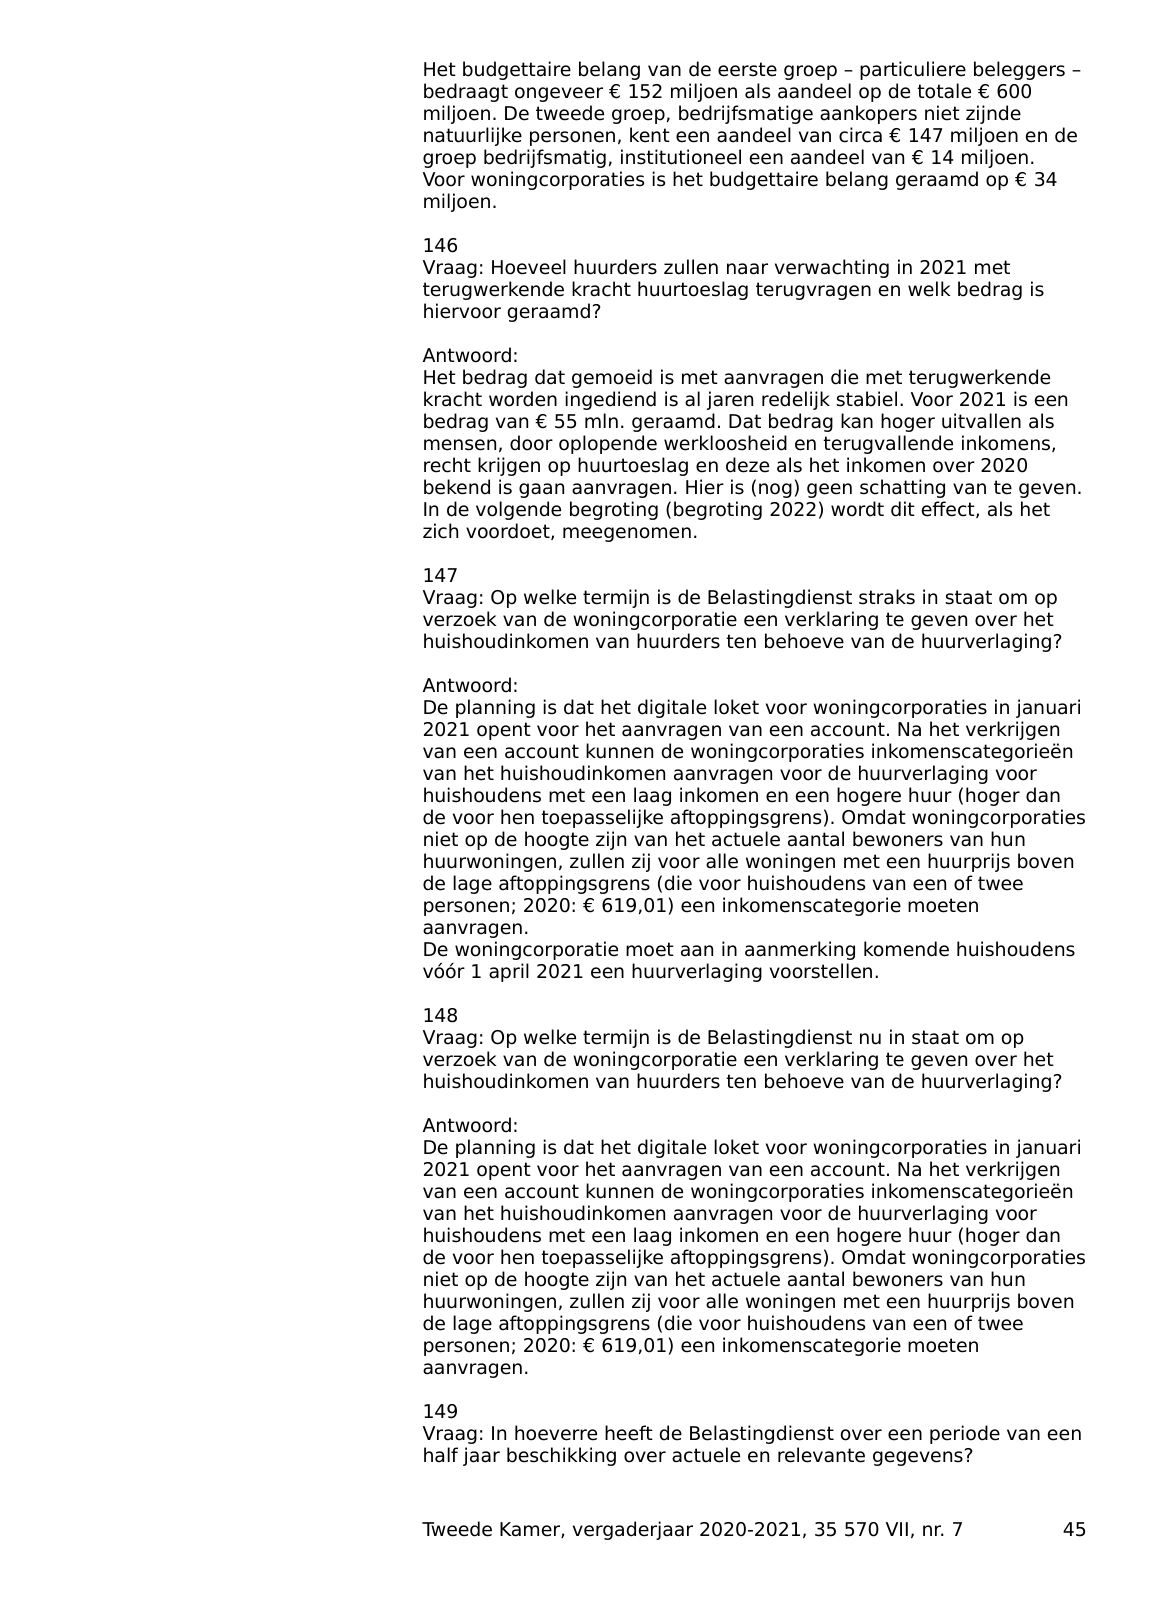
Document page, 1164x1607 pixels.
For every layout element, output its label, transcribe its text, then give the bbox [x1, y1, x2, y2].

text 146 [422, 235, 1087, 257]
text 147 [422, 565, 1087, 587]
text Vraag: Hoeveel huurders zullen naar verwachting in 2021 met terugwerkende kracht huurtoeslag terugvragen en welk bedrag is hiervoor geraamd? [422, 257, 1087, 323]
text 149 [422, 1401, 1087, 1423]
text De planning is dat het digitale loket voor woningcorporaties in januari 2021 opent voor het aanvragen van een account. Na het verkrijgen van een account kunnen de woningcorporaties inkomenscategorieën van het huishoudinkomen aanvragen voor de huurverlaging voor huishoudens met een laag inkomen en een hogere huur (hoger dan de voor hen toepasselijke aftoppingsgrens). Omdat woningcorporaties niet op de hoogte zijn van het actuele aantal bewoners van hun huurwoningen, zullen zij voor alle woningen met een huurprijs boven de lage aftoppingsgrens (die voor huishoudens van een of twee personen; 2020: € 619,01) een inkomenscategorie moeten aanvragen. [422, 697, 1087, 939]
text De woningcorporatie moet aan in aanmerking komende huishoudens vóór 1 april 2021 een huurverlaging voorstellen. [422, 939, 1087, 983]
text Antwoord: [422, 1115, 1087, 1137]
text Antwoord: [422, 675, 1087, 697]
text De planning is dat het digitale loket voor woningcorporaties in januari 2021 opent voor het aanvragen van een account. Na het verkrijgen van een account kunnen de woningcorporaties inkomenscategorieën van het huishoudinkomen aanvragen voor de huurverlaging voor huishoudens met een laag inkomen en een hogere huur (hoger dan de voor hen toepasselijke aftoppingsgrens). Omdat woningcorporaties niet op de hoogte zijn van het actuele aantal bewoners van hun huurwoningen, zullen zij voor alle woningen met een huurprijs boven de lage aftoppingsgrens (die voor huishoudens van een of twee personen; 2020: € 619,01) een inkomenscategorie moeten aanvragen. [422, 1137, 1087, 1379]
text Antwoord: [422, 345, 1087, 367]
text Voor woningcorporaties is het budgettaire belang geraamd op € 34 miljoen. [422, 169, 1087, 213]
text Het bedrag dat gemoeid is met aanvragen die met terugwerkende kracht worden ingediend is al jaren redelijk stabiel. Voor 2021 is een bedrag van € 55 mln. geraamd. Dat bedrag kan hoger uitvallen als mensen, door oplopende werkloosheid en terugvallende inkomens, recht krijgen op huurtoeslag en deze als het inkomen over 2020 bekend is gaan aanvragen. Hier is (nog) geen schatting van te geven. In de volgende begroting (begroting 2022) wordt dit effect, als het zich voordoet, meegenomen. [422, 367, 1087, 543]
text Vraag: Op welke termijn is de Belastingdienst straks in staat om op verzoek van de woningcorporatie een verklaring te geven over het huishoudinkomen van huurders ten behoeve van de huurverlaging? [422, 587, 1087, 653]
text Vraag: Op welke termijn is de Belastingdienst nu in staat om op verzoek van de woningcorporatie een verklaring te geven over het huishoudinkomen van huurders ten behoeve van de huurverlaging? [422, 1027, 1087, 1093]
text Vraag: In hoeverre heeft de Belastingdienst over een periode van een half jaar beschikking over actuele en relevante gegevens? [422, 1423, 1087, 1467]
text 148 [422, 1005, 1087, 1027]
text Het budgettaire belang van de eerste groep – particuliere beleggers – bedraagt ongeveer € 152 miljoen als aandeel op de totale € 600 miljoen. De tweede groep, bedrijfsmatige aankopers niet zijnde natuurlijke personen, kent een aandeel van circa € 147 miljoen en de groep bedrijfsmatig, institutioneel een aandeel van € 14 miljoen. [422, 59, 1087, 169]
